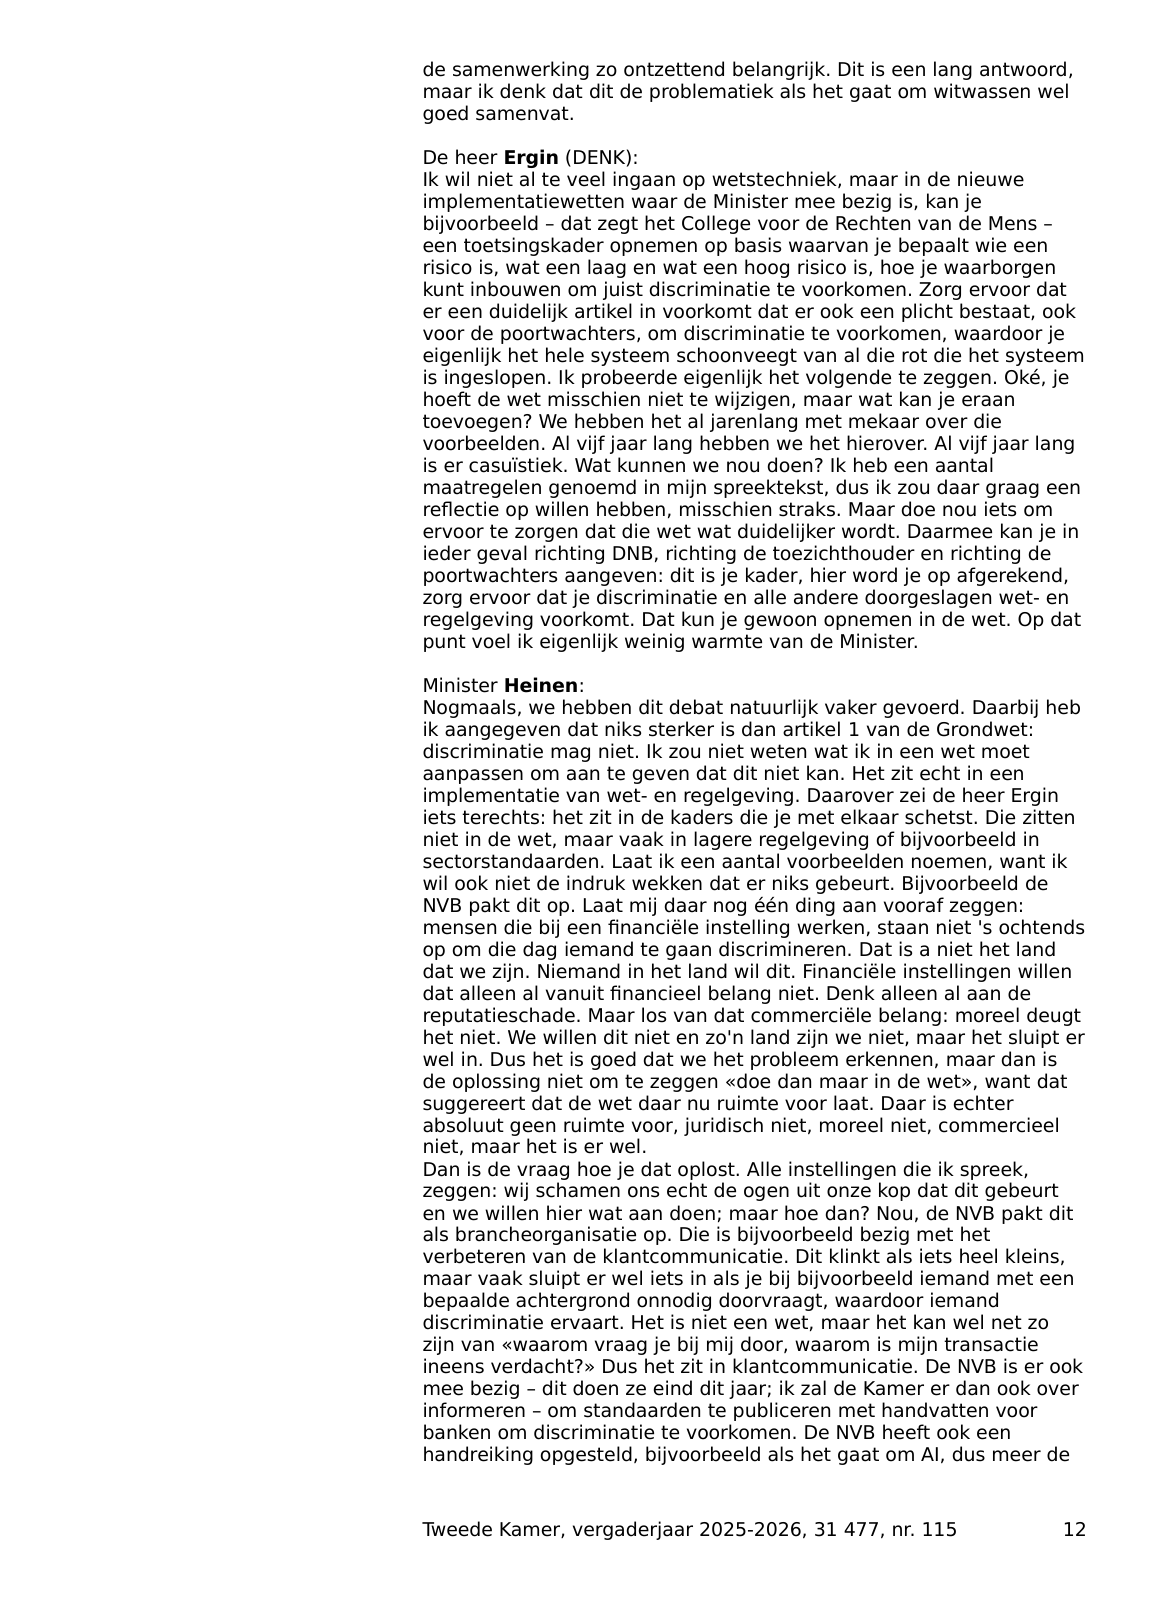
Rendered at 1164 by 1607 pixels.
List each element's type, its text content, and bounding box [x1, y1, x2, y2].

text Ik wil niet al te veel ingaan op wetstechniek, maar in de nieuwe implementatiewetten waar de Minister mee bezig is, kan je bijvoorbeeld – dat zegt het College voor de Rechten van de Mens – een toetsingskader opnemen op basis waarvan je bepaalt wie een risico is, wat een laag en wat een hoog risico is, hoe je waarborgen kunt inbouwen om juist discriminatie te voorkomen. Zorg ervoor dat er een duidelijk artikel in voorkomt dat er ook een plicht bestaat, ook voor de poortwachters, om discriminatie te voorkomen, waardoor je eigenlijk het hele systeem schoonveegt van al die rot die het systeem is ingeslopen. Ik probeerde eigenlijk het volgende te zeggen. Oké, je hoeft de wet misschien niet te wijzigen, maar wat kan je eraan toevoegen? We hebben het al jarenlang met mekaar over die voorbeelden. Al vijf jaar lang hebben we het hierover. Al vijf jaar lang is er casuïstiek. Wat kunnen we nou doen? Ik heb een aantal maatregelen genoemd in mijn spreektekst, dus ik zou daar graag een reflectie op willen hebben, misschien straks. Maar doe nou iets om ervoor te zorgen dat die wet wat duidelijker wordt. Daarmee kan je in ieder geval richting DNB, richting de toezichthouder en richting de poortwachters aangeven: dit is je kader, hier word je op afgerekend, zorg ervoor dat je discriminatie en alle andere doorgeslagen wet- en regelgeving voorkomt. Dat kun je gewoon opnemen in de wet. Op dat punt voel ik eigenlijk weinig warmte van de Minister. [422, 169, 1087, 653]
text Dan is de vraag hoe je dat oplost. Alle instellingen die ik spreek, zeggen: wij schamen ons echt de ogen uit onze kop dat dit gebeurt en we willen hier wat aan doen; maar hoe dan? Nou, de NVB pakt dit als brancheorganisatie op. Die is bijvoorbeeld bezig met het verbeteren van de klantcommunicatie. Dit klinkt als iets heel kleins, maar vaak sluipt er wel iets in als je bij bijvoorbeeld iemand met een bepaalde achtergrond onnodig doorvraagt, waardoor iemand discriminatie ervaart. Het is niet een wet, maar het kan wel net zo zijn van «waarom vraag je bij mij door, waarom is mijn transactie ineens verdacht?» Dus het zit in klantcommunicatie. De NVB is er ook mee bezig – dit doen ze eind dit jaar; ik zal de Kamer er dan ook over informeren – om standaarden te publiceren met handvatten voor banken om discriminatie te voorkomen. De NVB heeft ook een handreiking opgesteld, bijvoorbeeld als het gaat om AI, dus meer de [422, 1158, 1087, 1466]
text De heer Ergin (DENK): [422, 147, 1087, 169]
text de samenwerking zo ontzettend belangrijk. Dit is een lang antwoord, maar ik denk dat dit de problematiek als het gaat om witwassen wel goed samenvat. [422, 59, 1087, 125]
text Minister Heinen: [422, 675, 1087, 697]
text Nogmaals, we hebben dit debat natuurlijk vaker gevoerd. Daarbij heb ik aangegeven dat niks sterker is dan artikel 1 van de Grondwet: discriminatie mag niet. Ik zou niet weten wat ik in een wet moet aanpassen om aan te geven dat dit niet kan. Het zit echt in een implementatie van wet- en regelgeving. Daarover zei de heer Ergin iets terechts: het zit in de kaders die je met elkaar schetst. Die zitten niet in de wet, maar vaak in lagere regelgeving of bijvoorbeeld in sectorstandaarden. Laat ik een aantal voorbeelden noemen, want ik wil ook niet de indruk wekken dat er niks gebeurt. Bijvoorbeeld de NVB pakt dit op. Laat mij daar nog één ding aan vooraf zeggen: mensen die bij een financiële instelling werken, staan niet 's ochtends op om die dag iemand te gaan discrimineren. Dat is a niet het land dat we zijn. Niemand in het land wil dit. Financiële instellingen willen dat alleen al vanuit financieel belang niet. Denk alleen al aan de reputatieschade. Maar los van dat commerciële belang: moreel deugt het niet. We willen dit niet en zo'n land zijn we niet, maar het sluipt er wel in. Dus het is goed dat we het probleem erkennen, maar dan is de oplossing niet om te zeggen «doe dan maar in de wet», want dat suggereert dat de wet daar nu ruimte voor laat. Daar is echter absoluut geen ruimte voor, juridisch niet, moreel niet, commercieel niet, maar het is er wel. [422, 697, 1087, 1158]
